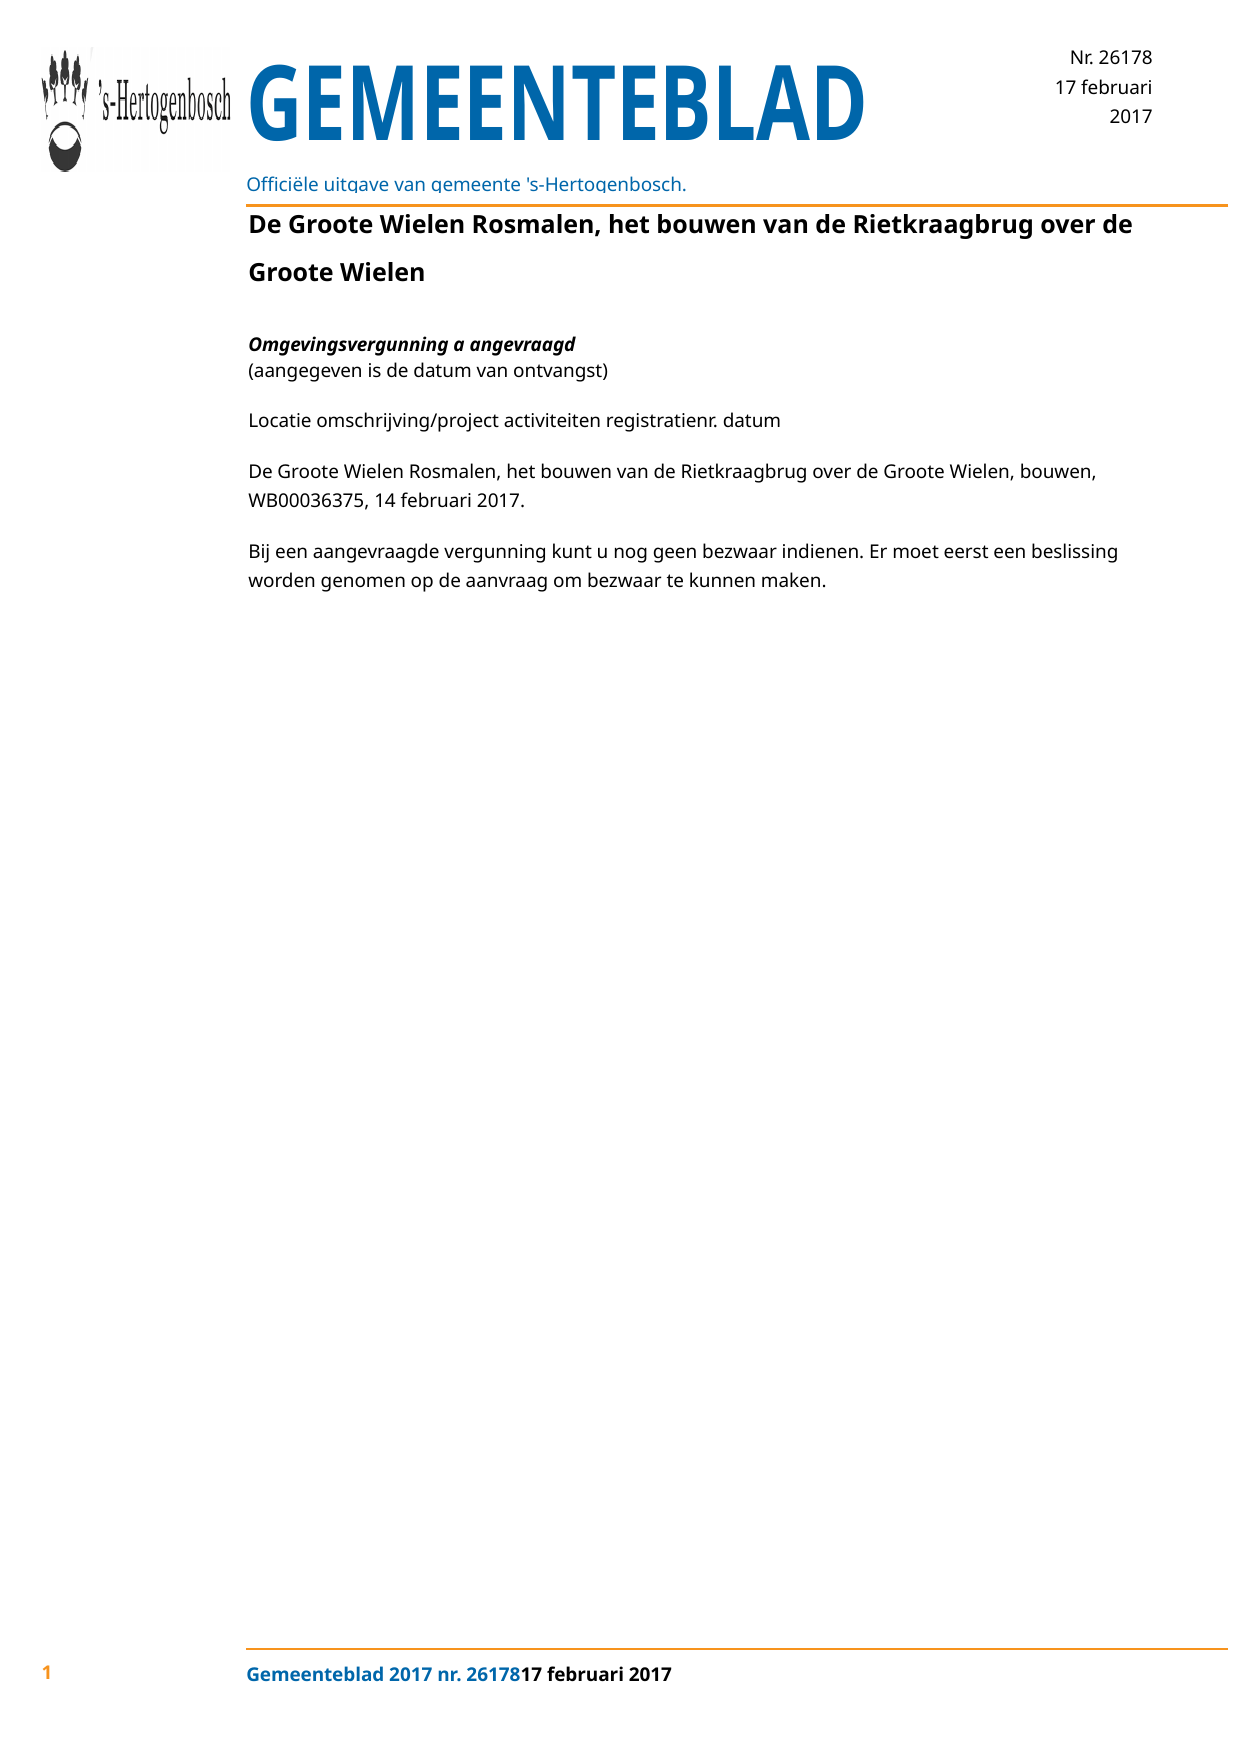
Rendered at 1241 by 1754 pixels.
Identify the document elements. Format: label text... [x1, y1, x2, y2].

text Locatie omschrijving/project activiteiten registratienr. datum [248, 408, 1152, 433]
text Bij een aangevraagde vergunning kunt u nog geen bezwaar indienen. Er moet eerst een beslissing worden genomen op de aanvraag om bezwaar te kunnen maken. [248, 538, 1152, 593]
text De Groote Wielen Rosmalen, het bouwen van de Rietkraagbrug over de Groote Wielen, bouwen, WB00036375, 14 februari 2017. [248, 458, 1152, 513]
picture [41, 47, 231, 172]
text Omgevingsvergunning a angevraagd [248, 331, 1152, 357]
text (aangegeven is de datum van ontvangst) [248, 357, 1152, 383]
text De Groote Wielen Rosmalen, het bouwen van de Rietkraagbrug over de Groote Wielen [248, 207, 1152, 288]
